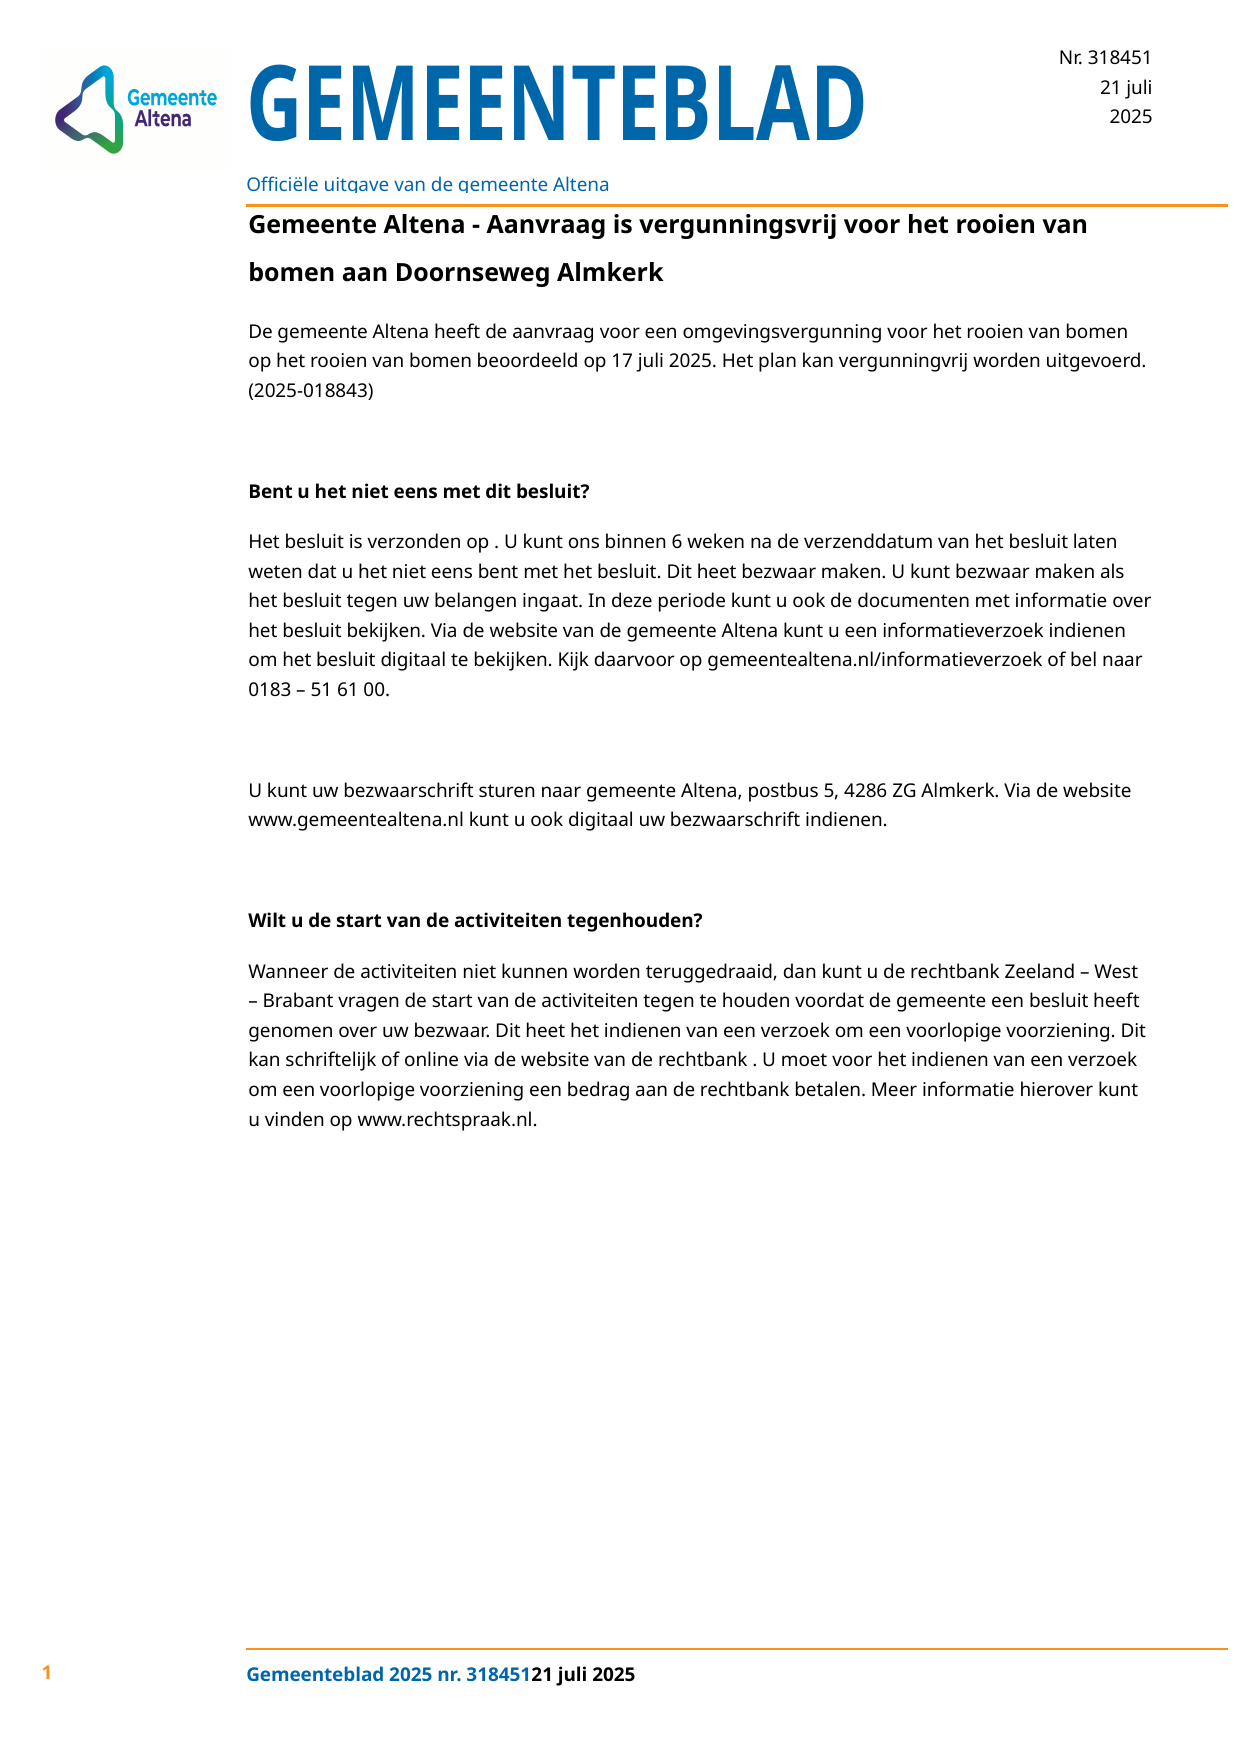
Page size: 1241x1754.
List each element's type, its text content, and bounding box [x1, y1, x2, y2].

text U kunt uw bezwaarschrift sturen naar gemeente Altena, postbus 5, 4286 ZG Almkerk. Via de website www.gemeentealtena.nl kunt u ook digitaal uw bezwaarschrift indienen. [248, 777, 1152, 832]
text De gemeente Altena heeft de aanvraag voor een omgevingsvergunning voor het rooien van bomen op het rooien van bomen beoordeeld op 17 juli 2025. Het plan kan vergunningvrij worden uitgevoerd. (2025-018843) [248, 318, 1152, 403]
picture [41, 47, 231, 172]
text Gemeente Altena - Aanvraag is vergunningsvrij voor het rooien van bomen aan Doornseweg Almkerk [248, 207, 1152, 288]
text Bent u het niet eens met dit besluit? [248, 478, 1152, 504]
text Wilt u de start van de activiteiten tegenhouden? [248, 907, 1152, 933]
text Het besluit is verzonden op . U kunt ons binnen 6 weken na de verzenddatum van het besluit laten weten dat u het niet eens bent met het besluit. Dit heet bezwaar maken. U kunt bezwaar maken als het besluit tegen uw belangen ingaat. In deze periode kunt u ook de documenten met informatie over het besluit bekijken. Via de website van de gemeente Altena kunt u een informatieverzoek indienen om het besluit digitaal te bekijken. Kijk daarvoor op gemeentealtena.nl/informatieverzoek of bel naar 0183 – 51 61 00. [248, 528, 1152, 702]
text Wanneer de activiteiten niet kunnen worden teruggedraaid, dan kunt u de rechtbank Zeeland – West – Brabant vragen de start van de activiteiten tegen te houden voordat de gemeente een besluit heeft genomen over uw bezwaar. Dit heet het indienen van een verzoek om een voorlopige voorziening. Dit kan schriftelijk of online via de website van de rechtbank . U moet voor het indienen van een verzoek om een voorlopige voorziening een bedrag aan de rechtbank betalen. Meer informatie hierover kunt u vinden op www.rechtspraak.nl. [248, 958, 1152, 1132]
